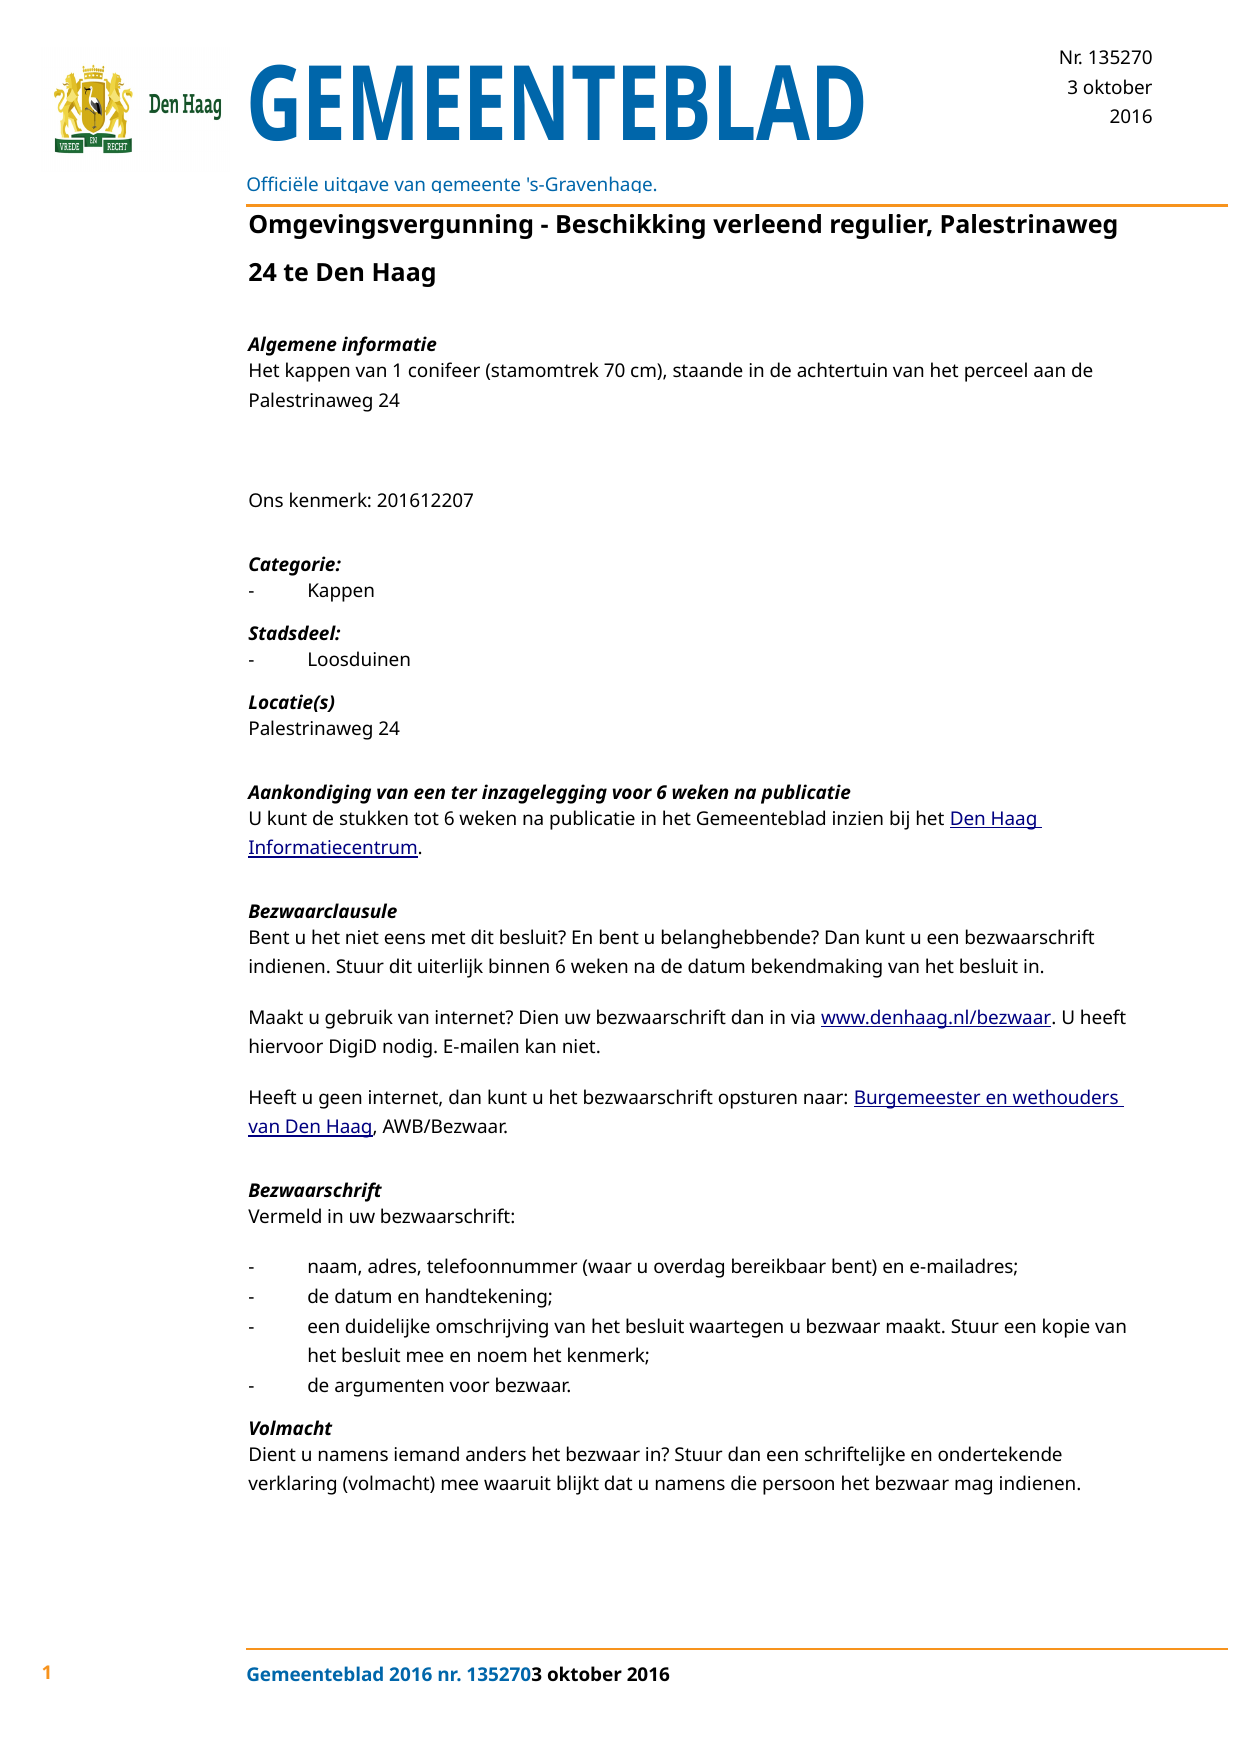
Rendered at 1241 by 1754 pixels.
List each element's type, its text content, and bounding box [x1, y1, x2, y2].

text Bezwaarclausule [248, 898, 1152, 924]
text Algemene informatie [248, 331, 1152, 357]
text Ons kenmerk: 201612207 [248, 488, 1152, 513]
text Dient u namens iemand anders het bezwaar in? Stuur dan een schriftelijke en ondertekende verklaring (volmacht) mee waaruit blijkt dat u namens die persoon het bezwaar mag indienen. [248, 1441, 1152, 1496]
list Loosduinen [248, 646, 1152, 672]
text Bezwaarschrift [248, 1177, 1152, 1203]
list Kappen [248, 577, 1152, 603]
text Volmacht [248, 1415, 1152, 1441]
list de datum en handtekening; [248, 1283, 1152, 1309]
text Stadsdeel: [248, 620, 1152, 646]
text Palestrinaweg 24 [248, 715, 1152, 741]
text Maakt u gebruik van internet? Dien uw bezwaarschrift dan in via www.denhaag.nl/bezwaar. U heeft hiervoor DigiD nodig. E-mailen kan niet. [248, 1004, 1152, 1059]
text Omgevingsvergunning - Beschikking verleend regulier, Palestrinaweg 24 te Den Haag [248, 207, 1152, 288]
text Vermeld in uw bezwaarschrift: [248, 1203, 1152, 1229]
text Heeft u geen internet, dan kunt u het bezwaarschrift opsturen naar: Burgemeester en wethouders van Den Haag, AWB/Bezwaar. [248, 1084, 1152, 1139]
text U kunt de stukken tot 6 weken na publicatie in het Gemeenteblad inzien bij het Den Haag Informatiecentrum. [248, 805, 1152, 860]
text Locatie(s) [248, 689, 1152, 715]
list de argumenten voor bezwaar. [248, 1372, 1152, 1398]
text Bent u het niet eens met dit besluit? En bent u belanghebbende? Dan kunt u een bezwaarschrift indienen. Stuur dit uiterlijk binnen 6 weken na de datum bekendmaking van het besluit in. [248, 924, 1152, 979]
text Aankondiging van een ter inzagelegging voor 6 weken na publicatie [248, 779, 1152, 805]
text Categorie: [248, 552, 1152, 577]
list een duidelijke omschrijving van het besluit waartegen u bezwaar maakt. Stuur een kopie van het besluit mee en noem het kenmerk; [248, 1313, 1152, 1368]
list naam, adres, telefoonnummer (waar u overdag bereikbaar bent) en e-mailadres; [248, 1254, 1152, 1279]
text Het kappen van 1 conifeer (stamomtrek 70 cm), staande in de achtertuin van het perceel aan de Palestrinaweg 24 [248, 357, 1152, 412]
picture [41, 47, 231, 172]
